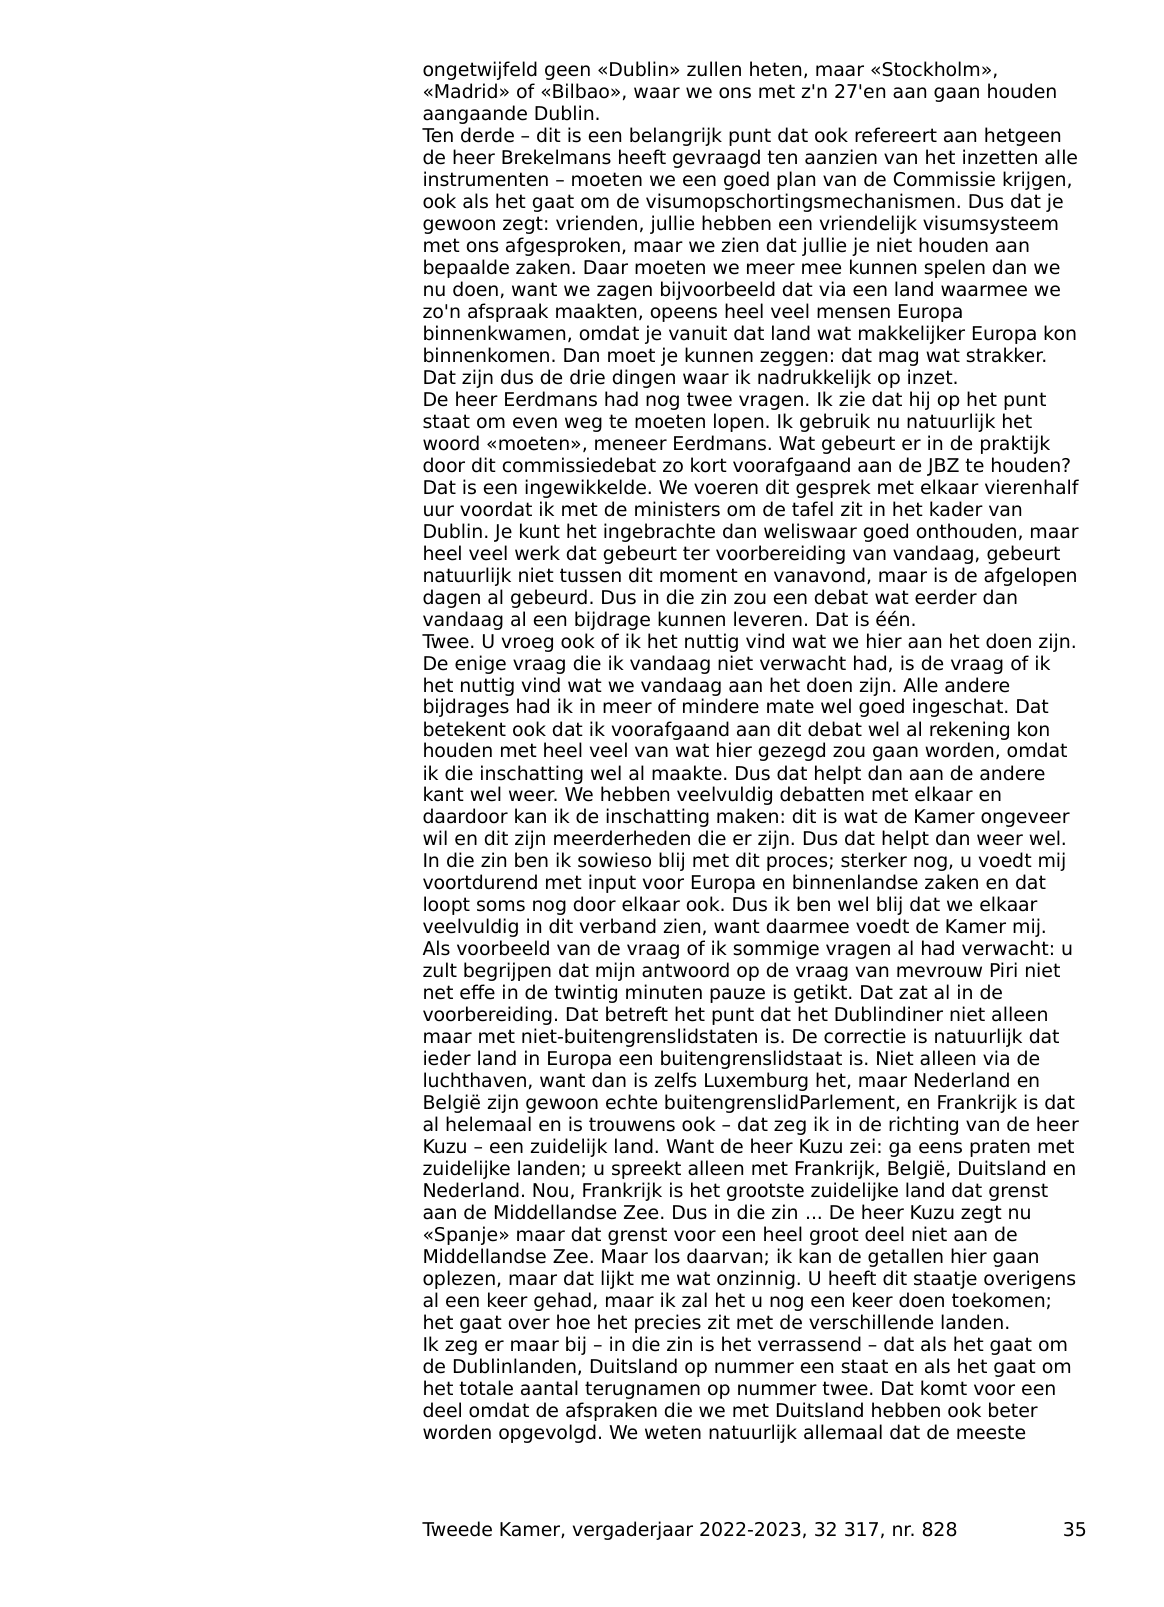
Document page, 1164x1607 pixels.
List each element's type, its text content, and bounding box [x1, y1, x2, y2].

text De heer Eerdmans had nog twee vragen. Ik zie dat hij op het punt staat om even weg te moeten lopen. Ik gebruik nu natuurlijk het woord «moeten», meneer Eerdmans. Wat gebeurt er in de praktijk door dit commissiedebat zo kort voorafgaand aan de JBZ te houden? Dat is een ingewikkelde. We voeren dit gesprek met elkaar vierenhalf uur voordat ik met de ministers om de tafel zit in het kader van Dublin. Je kunt het ingebrachte dan weliswaar goed onthouden, maar heel veel werk dat gebeurt ter voorbereiding van vandaag, gebeurt natuurlijk niet tussen dit moment en vanavond, maar is de afgelopen dagen al gebeurd. Dus in die zin zou een debat wat eerder dan vandaag al een bijdrage kunnen leveren. Dat is één. [422, 389, 1087, 631]
text Als voorbeeld van de vraag of ik sommige vragen al had verwacht: u zult begrijpen dat mijn antwoord op de vraag van mevrouw Piri niet net effe in de twintig minuten pauze is getikt. Dat zat al in de voorbereiding. Dat betreft het punt dat het Dublindiner niet alleen maar met niet-buitengrenslidstaten is. De correctie is natuurlijk dat ieder land in Europa een buitengrenslidstaat is. Niet alleen via de luchthaven, want dan is zelfs Luxemburg het, maar Nederland en België zijn gewoon echte buitengrenslidParlement, en Frankrijk is dat al helemaal en is trouwens ook – dat zeg ik in de richting van de heer Kuzu – een zuidelijk land. Want de heer Kuzu zei: ga eens praten met zuidelijke landen; u spreekt alleen met Frankrijk, België, Duitsland en Nederland. Nou, Frankrijk is het grootste zuidelijke land dat grenst aan de Middellandse Zee. Dus in die zin ... De heer Kuzu zegt nu «Spanje» maar dat grenst voor een heel groot deel niet aan de Middellandse Zee. Maar los daarvan; ik kan de getallen hier gaan oplezen, maar dat lijkt me wat onzinnig. U heeft dit staatje overigens al een keer gehad, maar ik zal het u nog een keer doen toekomen; het gaat over hoe het precies zit met de verschillende landen. [422, 938, 1087, 1334]
text Twee. U vroeg ook of ik het nuttig vind wat we hier aan het doen zijn. De enige vraag die ik vandaag niet verwacht had, is de vraag of ik het nuttig vind wat we vandaag aan het doen zijn. Alle andere bijdrages had ik in meer of mindere mate wel goed ingeschat. Dat betekent ook dat ik voorafgaand aan dit debat wel al rekening kon houden met heel veel van wat hier gezegd zou gaan worden, omdat ik die inschatting wel al maakte. Dus dat helpt dan aan de andere kant wel weer. We hebben veelvuldig debatten met elkaar en daardoor kan ik de inschatting maken: dit is wat de Kamer ongeveer wil en dit zijn meerderheden die er zijn. Dus dat helpt dan weer wel. In die zin ben ik sowieso blij met dit proces; sterker nog, u voedt mij voortdurend met input voor Europa en binnenlandse zaken en dat loopt soms nog door elkaar ook. Dus ik ben wel blij dat we elkaar veelvuldig in dit verband zien, want daarmee voedt de Kamer mij. [422, 631, 1087, 938]
text Ik zeg er maar bij – in die zin is het verrassend – dat als het gaat om de Dublinlanden, Duitsland op nummer een staat en als het gaat om het totale aantal terugnamen op nummer twee. Dat komt voor een deel omdat de afspraken die we met Duitsland hebben ook beter worden opgevolgd. We weten natuurlijk allemaal dat de meeste [422, 1334, 1087, 1444]
text Ten derde – dit is een belangrijk punt dat ook refereert aan hetgeen de heer Brekelmans heeft gevraagd ten aanzien van het inzetten alle instrumenten – moeten we een goed plan van de Commissie krijgen, ook als het gaat om de visumopschortingsmechanismen. Dus dat je gewoon zegt: vrienden, jullie hebben een vriendelijk visumsysteem met ons afgesproken, maar we zien dat jullie je niet houden aan bepaalde zaken. Daar moeten we meer mee kunnen spelen dan we nu doen, want we zagen bijvoorbeeld dat via een land waarmee we zo'n afspraak maakten, opeens heel veel mensen Europa binnenkwamen, omdat je vanuit dat land wat makkelijker Europa kon binnenkomen. Dan moet je kunnen zeggen: dat mag wat strakker. Dat zijn dus de drie dingen waar ik nadrukkelijk op inzet. [422, 125, 1087, 389]
text ongetwijfeld geen «Dublin» zullen heten, maar «Stockholm», «Madrid» of «Bilbao», waar we ons met z'n 27'en aan gaan houden aangaande Dublin. [422, 59, 1087, 125]
